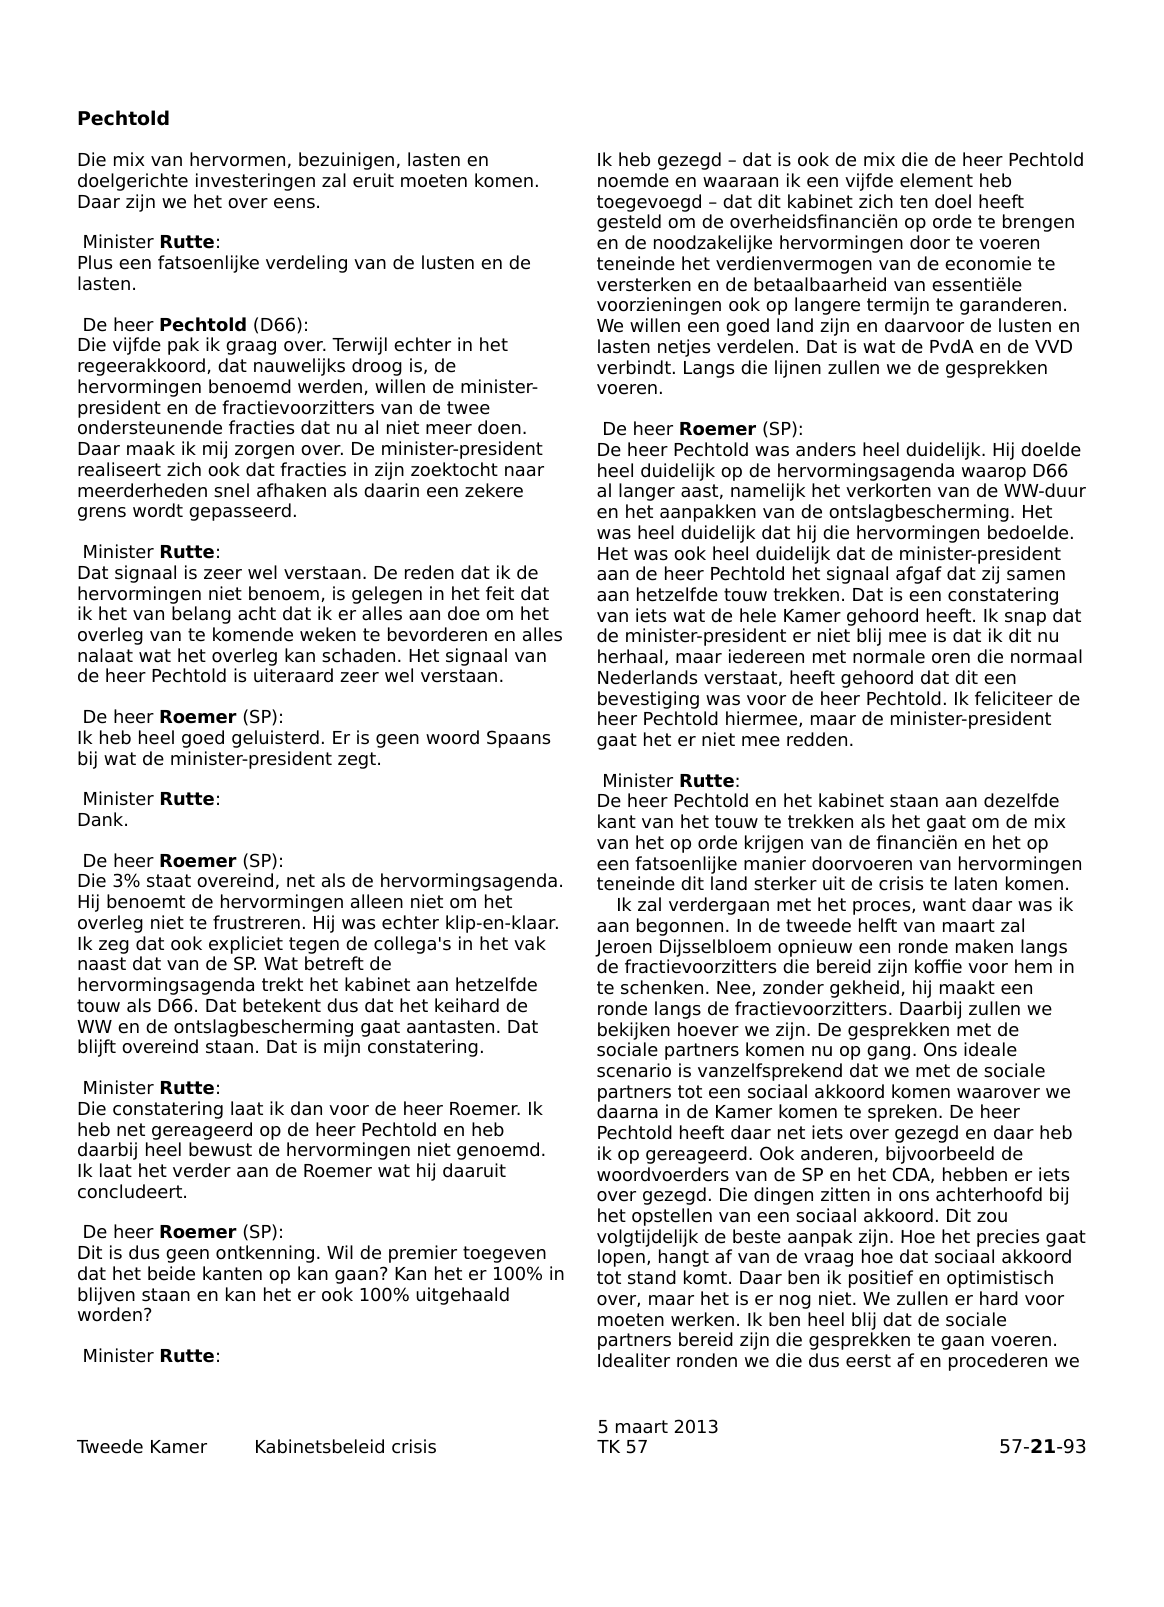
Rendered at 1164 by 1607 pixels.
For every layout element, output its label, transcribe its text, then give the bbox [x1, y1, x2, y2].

text De heer Pechtold en het kabinet staan aan dezelfde kant van het touw te trekken als het gaat om de mix van het op orde krijgen van de financiën en het op een fatsoenlijke manier doorvoeren van hervormingen teneinde dit land sterker uit de crisis te laten komen. [596, 791, 1087, 895]
text De heer Roemer (SP): [596, 419, 1087, 440]
text Die constatering laat ik dan voor de heer Roemer. Ik heb net gereageerd op de heer Pechtold en heb daarbij heel bewust de hervormingen niet genoemd. Ik laat het verder aan de Roemer wat hij daaruit concludeert. [77, 1099, 567, 1202]
text Ik heb gezegd – dat is ook de mix die de heer Pechtold noemde en waaraan ik een vijfde element heb toegevoegd – dat dit kabinet zich ten doel heeft gesteld om de overheidsfinanciën op orde te brengen en de noodzakelijke hervormingen door te voeren teneinde het verdienvermogen van de economie te versterken en de betaalbaarheid van essentiële voorzieningen ook op langere termijn te garanderen. We willen een goed land zijn en daarvoor de lusten en lasten netjes verdelen. Dat is wat de PvdA en de VVD verbindt. Langs die lijnen zullen we de gesprekken voeren. [596, 150, 1087, 399]
text Minister Rutte: [77, 542, 567, 563]
text Minister Rutte: [596, 771, 1087, 791]
text Die mix van hervormen, bezuinigen, lasten en doelgerichte investeringen zal eruit moeten komen. Daar zijn we het over eens. [77, 150, 567, 212]
text Dat signaal is zeer wel verstaan. De reden dat ik de hervormingen niet benoem, is gelegen in het feit dat ik het van belang acht dat ik er alles aan doe om het overleg van te komende weken te bevorderen en alles nalaat wat het overleg kan schaden. Het signaal van de heer Pechtold is uiteraard zeer wel verstaan. [77, 563, 567, 687]
text Minister Rutte: [77, 789, 567, 810]
text Die 3% staat overeind, net als de hervormingsagenda. Hij benoemt de hervormingen alleen niet om het overleg niet te frustreren. Hij was echter klip-en-klaar. Ik zeg dat ook expliciet tegen de collega's in het vak naast dat van de SP. Wat betreft de hervormingsagenda trekt het kabinet aan hetzelfde touw als D66. Dat betekent dus dat het keihard de WW en de ontslagbescherming gaat aantasten. Dat blijft overeind staan. Dat is mijn constatering. [77, 871, 567, 1058]
text Minister Rutte: [77, 1078, 567, 1099]
text De heer Roemer (SP): [77, 1222, 567, 1243]
text Minister Rutte: [77, 232, 567, 253]
text De heer Roemer (SP): [77, 707, 567, 728]
text De heer Pechtold was anders heel duidelijk. Hij doelde heel duidelijk op de hervormingsagenda waarop D66 al langer aast, namelijk het verkorten van de WW-duur en het aanpakken van de ontslagbescherming. Het was heel duidelijk dat hij die hervormingen bedoelde. Het was ook heel duidelijk dat de minister-president aan de heer Pechtold het signaal afgaf dat zij samen aan hetzelfde touw trekken. Dat is een constatering van iets wat de hele Kamer gehoord heeft. Ik snap dat de minister-president er niet blij mee is dat ik dit nu herhaal, maar iedereen met normale oren die normaal Nederlands verstaat, heeft gehoord dat dit een bevestiging was voor de heer Pechtold. Ik feliciteer de heer Pechtold hiermee, maar de minister-president gaat het er niet mee redden. [596, 440, 1087, 751]
text Minister Rutte: [77, 1346, 567, 1367]
text Dank. [77, 810, 567, 831]
text Ik zal verdergaan met het proces, want daar was ik aan begonnen. In de tweede helft van maart zal Jeroen Dijsselbloem opnieuw een ronde maken langs de fractievoorzitters die bereid zijn koffie voor hem in te schenken. Nee, zonder gekheid, hij maakt een ronde langs de fractievoorzitters. Daarbij zullen we bekijken hoever we zijn. De gesprekken met de sociale partners komen nu op gang. Ons ideale scenario is vanzelfsprekend dat we met de sociale partners tot een sociaal akkoord komen waarover we daarna in de Kamer komen te spreken. De heer Pechtold heeft daar net iets over gezegd en daar heb ik op gereageerd. Ook anderen, bijvoorbeeld de woordvoerders van de SP en het CDA, hebben er iets over gezegd. Die dingen zitten in ons achterhoofd bij het opstellen van een sociaal akkoord. Dit zou volgtijdelijk de beste aanpak zijn. Hoe het precies gaat lopen, hangt af van de vraag hoe dat sociaal akkoord tot stand komt. Daar ben ik positief en optimistisch over, maar het is er nog niet. We zullen er hard voor moeten werken. Ik ben heel blij dat de sociale partners bereid zijn die gesprekken te gaan voeren. Idealiter ronden we die dus eerst af en procederen we [596, 895, 1087, 1372]
text De heer Pechtold (D66): [77, 314, 567, 335]
text Plus een fatsoenlijke verdeling van de lusten en de lasten. [77, 253, 567, 294]
text Die vijfde pak ik graag over. Terwijl echter in het regeerakkoord, dat nauwelijks droog is, de hervormingen benoemd werden, willen de minister-president en de fractievoorzitters van de twee ondersteunende fracties dat nu al niet meer doen. Daar maak ik mij zorgen over. De minister-president realiseert zich ook dat fracties in zijn zoektocht naar meerderheden snel afhaken als daarin een zekere grens wordt gepasseerd. [77, 335, 567, 522]
text De heer Roemer (SP): [77, 851, 567, 871]
text Dit is dus geen ontkenning. Wil de premier toegeven dat het beide kanten op kan gaan? Kan het er 100% in blijven staan en kan het er ook 100% uitgehaald worden? [77, 1243, 567, 1326]
text Ik heb heel goed geluisterd. Er is geen woord Spaans bij wat de minister-president zegt. [77, 728, 567, 769]
